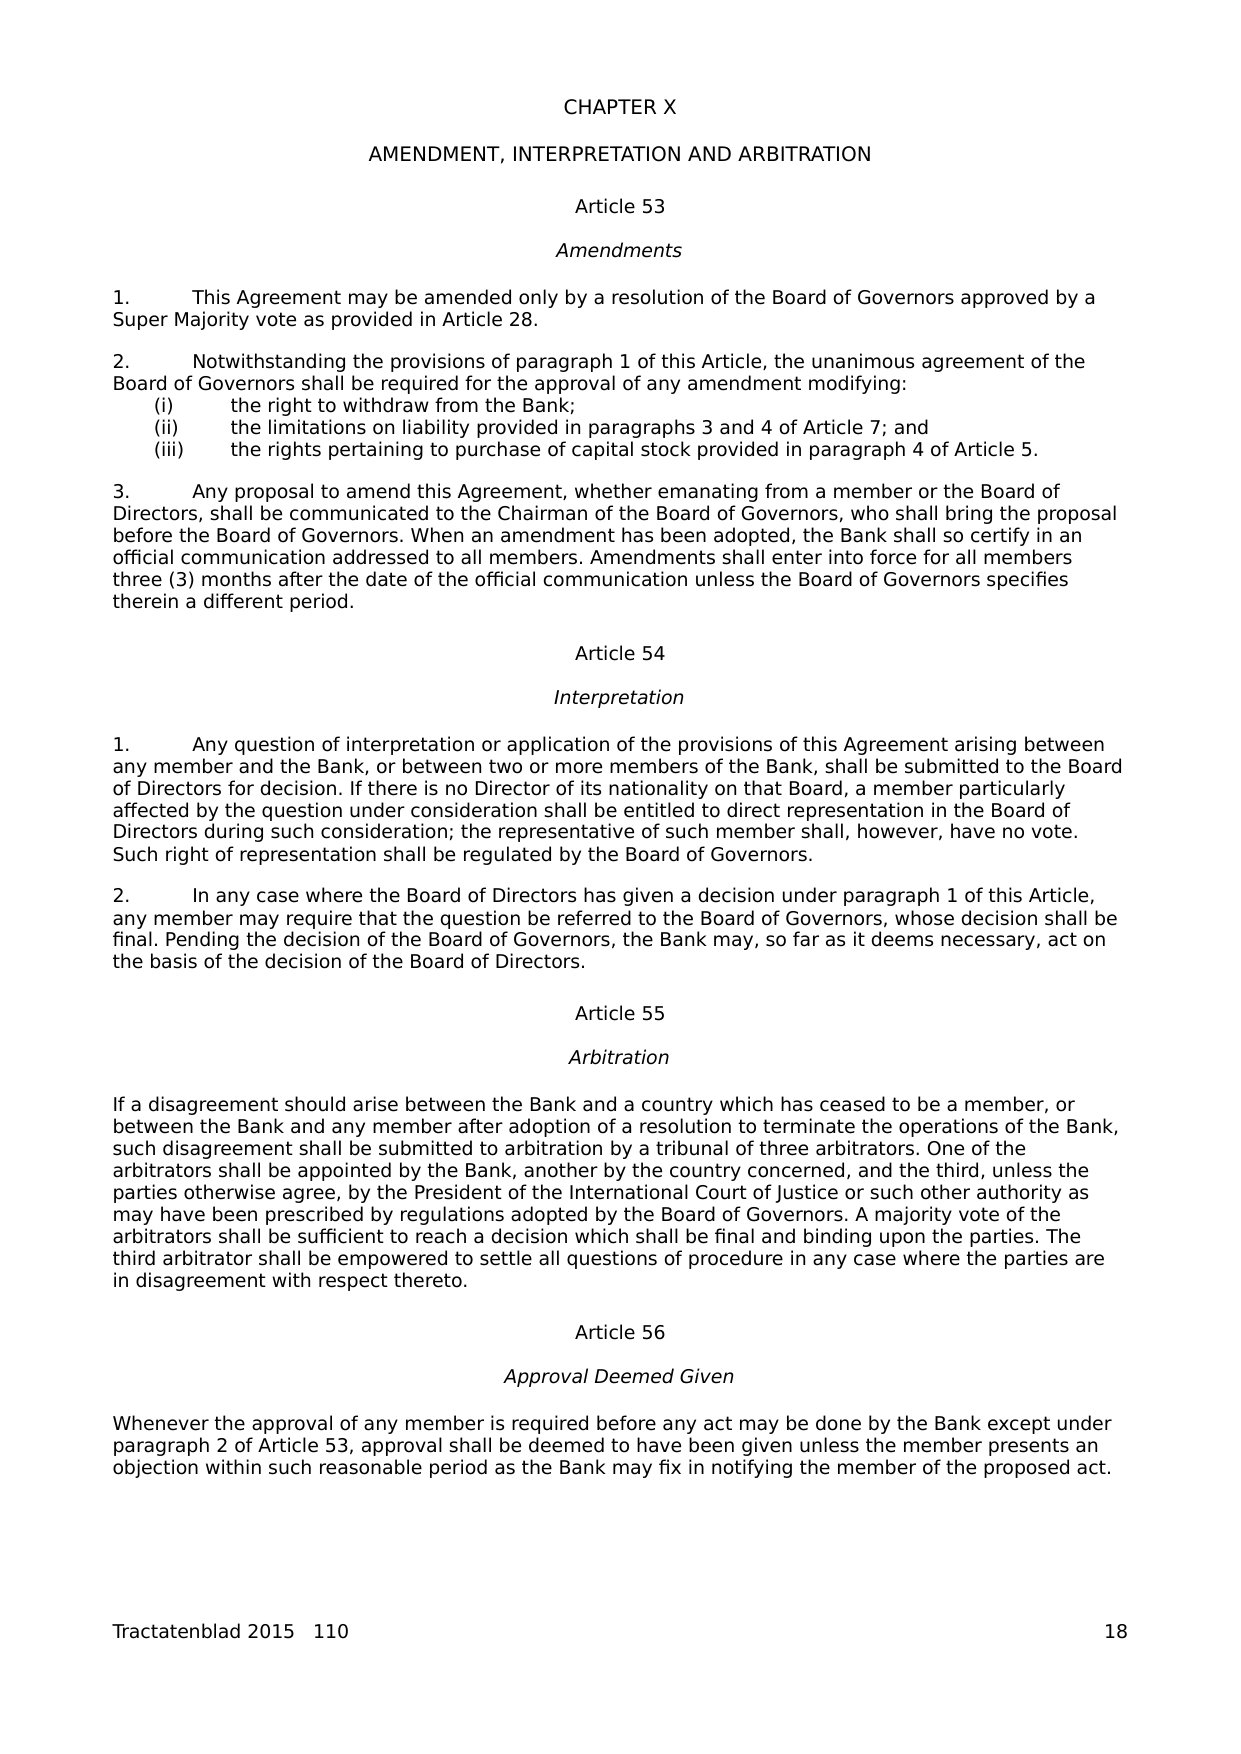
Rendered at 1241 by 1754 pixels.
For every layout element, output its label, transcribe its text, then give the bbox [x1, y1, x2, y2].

subtitle Article 54 Interpretation [112, 643, 1128, 708]
text 3. Any proposal to amend this Agreement, whether emanating from a member or the Board of Directors, shall be communicated to the Chairman of the Board of Governors, who shall bring the proposal before the Board of Governors. When an amendment has been adopted, the Bank shall so certify in an official communication addressed to all members. Amendments shall enter into force for all members three (3) months after the date of the official communication unless the Board of Governors specifies therein a different period. [112, 481, 1128, 613]
text 2. In any case where the Board of Directors has given a decision under paragraph 1 of this Article, any member may require that the question be referred to the Board of Governors, whose decision shall be final. Pending the decision of the Board of Governors, the Bank may, so far as it deems necessary, act on the basis of the decision of the Board of Directors. [112, 885, 1128, 973]
text 1. This Agreement may be amended only by a resolution of the Board of Governors approved by a Super Majority vote as provided in Article 28. [112, 287, 1128, 331]
text (ii) the limitations on liability provided in paragraphs 3 and 4 of Article 7; and [153, 417, 1128, 439]
text 1. Any question of interpretation or application of the provisions of this Agreement arising between any member and the Bank, or between two or more members of the Bank, shall be submitted to the Board of Directors for decision. If there is no Director of its nationality on that Board, a member particularly affected by the question under consideration shall be entitled to direct representation in the Board of Directors during such consideration; the representative of such member shall, however, have no vote. Such right of representation shall be regulated by the Board of Governors. [112, 733, 1128, 865]
text (iii) the rights pertaining to purchase of capital stock provided in paragraph 4 of Article 5. [153, 439, 1128, 461]
text 2. Notwithstanding the provisions of paragraph 1 of this Article, the unanimous agreement of the Board of Governors shall be required for the approval of any amendment modifying: [112, 351, 1128, 395]
subtitle Article 55 Arbitration [112, 1003, 1128, 1069]
subtitle Article 53 Amendments [112, 196, 1128, 262]
text Whenever the approval of any member is required before any act may be done by the Bank except under paragraph 2 of Article 53, approval shall be deemed to have been given unless the member presents an objection within such reasonable period as the Bank may fix in notifying the member of the proposed act. [112, 1413, 1128, 1479]
subtitle CHAPTER X AMENDMENT, INTERPRETATION AND ARBITRATION [112, 96, 1128, 166]
text If a disagreement should arise between the Bank and a country which has ceased to be a member, or between the Bank and any member after adoption of a resolution to terminate the operations of the Bank, such disagreement shall be submitted to arbitration by a tribunal of three arbitrators. One of the arbitrators shall be appointed by the Bank, another by the country concerned, and the third, unless the parties otherwise agree, by the President of the International Court of Justice or such other authority as may have been prescribed by regulations adopted by the Board of Governors. A majority vote of the arbitrators shall be sufficient to reach a decision which shall be final and binding upon the parties. The third arbitrator shall be empowered to settle all questions of procedure in any case where the parties are in disagreement with respect thereto. [112, 1094, 1128, 1292]
subtitle Article 56 Approval Deemed Given [112, 1322, 1128, 1388]
text (i) the right to withdraw from the Bank; [153, 395, 1128, 417]
